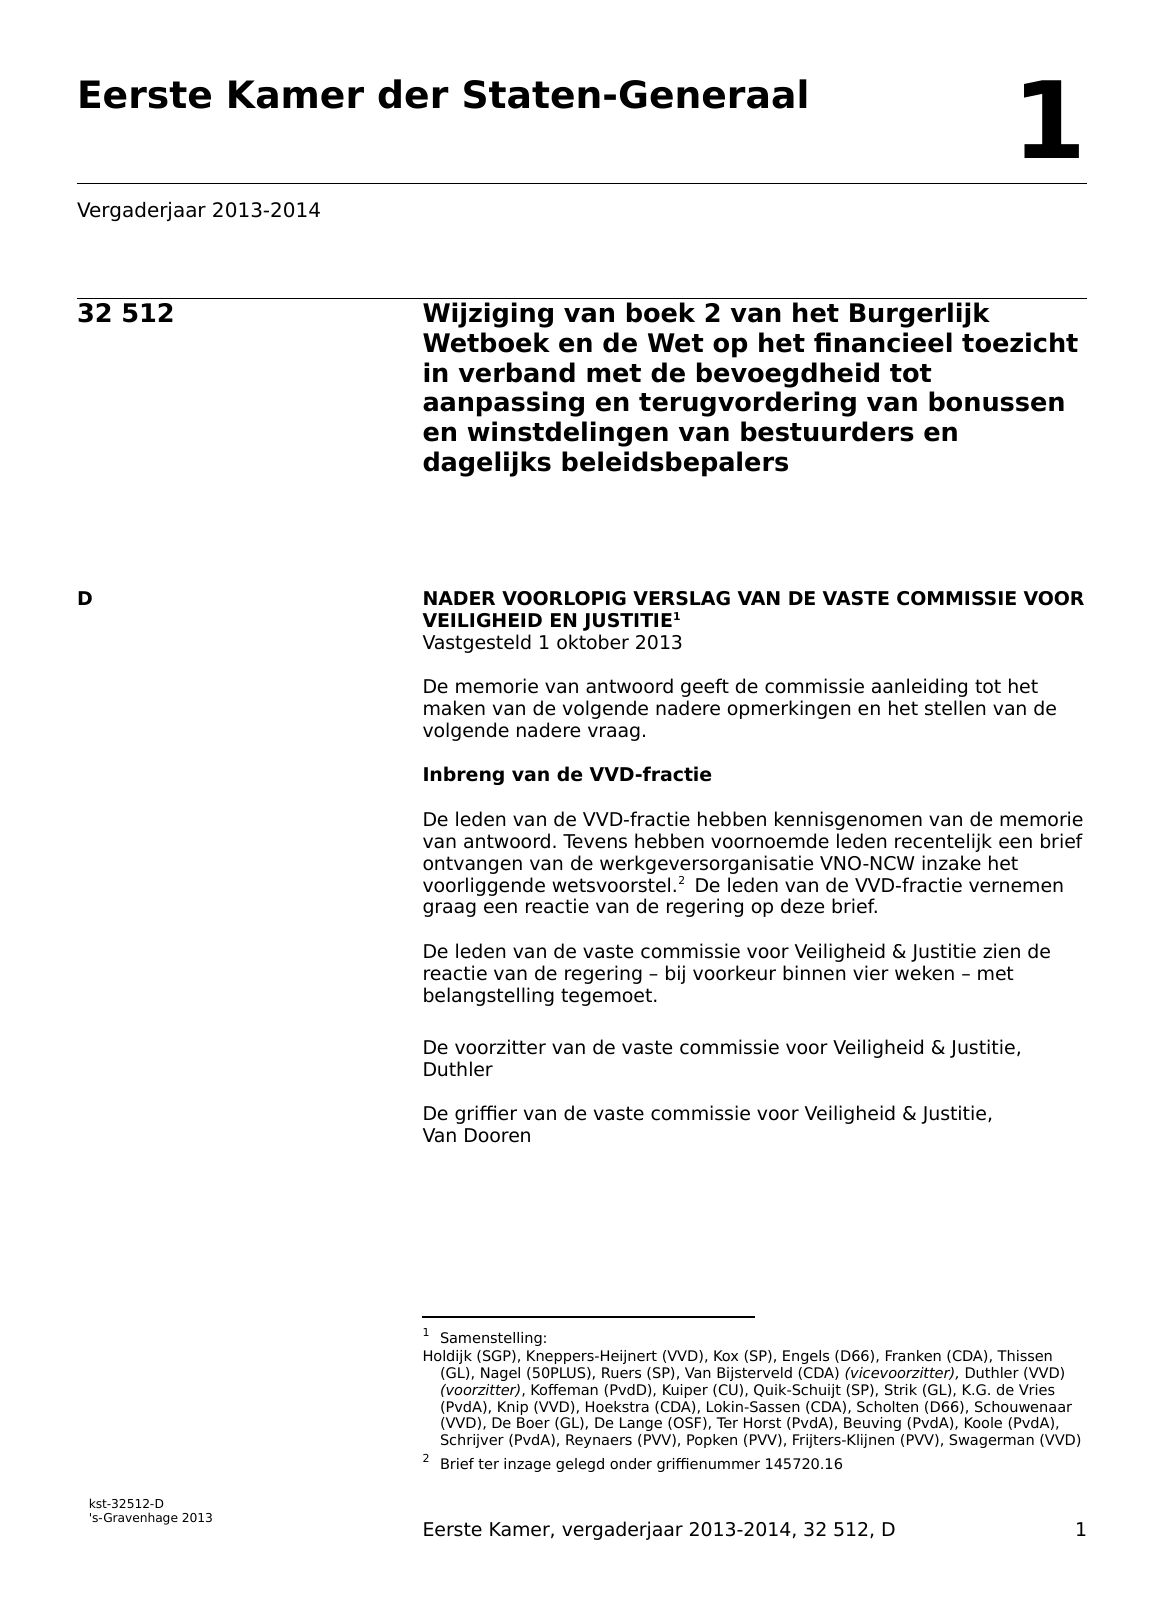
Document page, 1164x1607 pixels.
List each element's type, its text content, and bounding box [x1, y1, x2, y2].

text 's-Gravenhage 2013 [88, 1511, 323, 1525]
text Vastgesteld 1 oktober 2013 [422, 632, 1087, 654]
text Brief ter inzage gelegd onder griffienummer 145720.16 [422, 1452, 1087, 1474]
subtitle D NADER VOORLOPIG VERSLAG VAN DE VASTE COMMISSIE VOOR VEILIGHEID EN JUSTITIE [77, 588, 1087, 632]
subtitle Inbreng van de VVD-fractie [422, 764, 1087, 786]
text Samenstelling: [422, 1326, 1087, 1348]
text De griffier van de vaste commissie voor Veiligheid & Justitie, Van Dooren [422, 1103, 1087, 1147]
text De memorie van antwoord geeft de commissie aanleiding tot het maken van de volgende nadere opmerkingen en het stellen van de volgende nadere vraag. [422, 676, 1087, 742]
table_header 1 [886, 59, 1087, 183]
text De leden van de vaste commissie voor Veiligheid & Justitie zien de reactie van de regering – bij voorkeur binnen vier weken – met belangstelling tegemoet. [422, 941, 1087, 1007]
text Holdijk (SGP), Kneppers-Heijnert (VVD), Kox (SP), Engels (D66), Franken (CDA), Thissen (GL), Nagel (50PLUS), Ruers (SP), Van Bijsterveld (CDA) (vicevoorzitter), Duthler (VVD) (voorzitter), Koffeman (PvdD), Kuiper (CU), Quik-Schuijt (SP), Strik (GL), K.G. de Vries (PvdA), Knip (VVD), Hoekstra (CDA), Lokin-Sassen (CDA), Scholten (D66), Schouwenaar (VVD), De Boer (GL), De Lange (OSF), Ter Horst (PvdA), Beuving (PvdA), Koole (PvdA), Schrijver (PvdA), Reynaers (PVV), Popken (PVV), Frijters-Klijnen (PVV), Swagerman (VVD) [422, 1348, 1087, 1449]
table_header Eerste Kamer der Staten-Generaal [77, 59, 886, 183]
text De leden van de VVD-fractie hebben kennisgenomen van de memorie van antwoord. Tevens hebben voornoemde leden recentelijk een brief ontvangen van de werkgeversorganisatie VNO-NCW inzake het voorliggende wetsvoorstel. De leden van de VVD-fractie vernemen graag een reactie van de regering op deze brief. [422, 808, 1087, 918]
subtitle 32 512 Wijziging van boek 2 van het Burgerlijk Wetboek en de Wet op het financieel toezicht in verband met de bevoegdheid tot aanpassing en terugvordering van bonussen en winstdelingen van bestuurders en dagelijks beleidsbepalers [77, 299, 1087, 477]
text kst-32512-D [88, 1497, 323, 1511]
table_cell Vergaderjaar 2013-2014 [77, 184, 1087, 298]
text De voorzitter van de vaste commissie voor Veiligheid & Justitie, Duthler [422, 1037, 1087, 1081]
